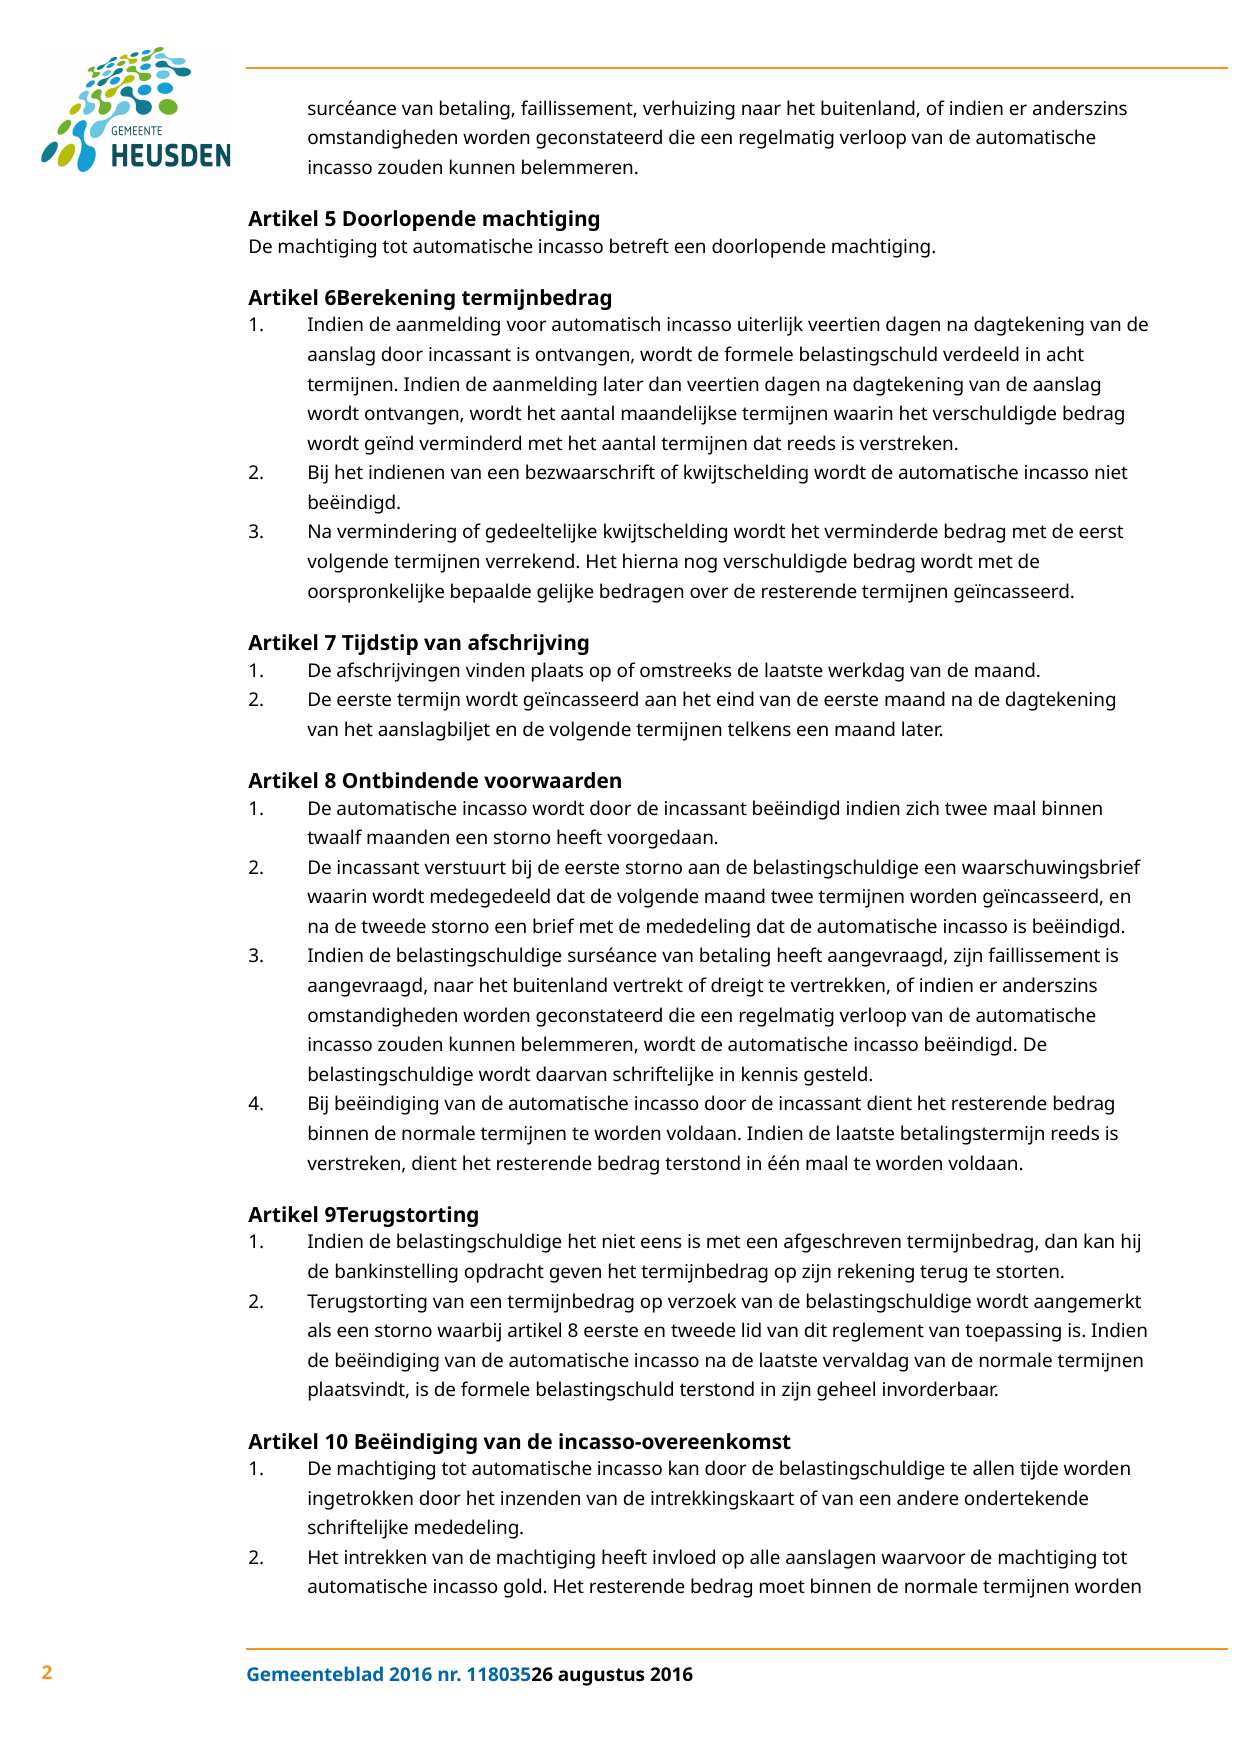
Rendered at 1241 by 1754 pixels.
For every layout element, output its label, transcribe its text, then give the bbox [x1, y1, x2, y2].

list De machtiging tot automatische incasso kan door de belastingschuldige te allen tijde worden ingetrokken door het inzenden van de intrekkingskaart of van een andere ondertekende schriftelijke mededeling. [248, 1455, 1152, 1540]
text Artikel 5 Doorlopende machtiging [248, 204, 1152, 233]
text Artikel 10 Beëindiging van de incasso-overeenkomst [248, 1427, 1152, 1455]
text Artikel 6Berekening termijnbedrag [248, 283, 1152, 312]
list De eerste termijn wordt geïncasseerd aan het eind van de eerste maand na de dagtekening van het aanslagbiljet en de volgende termijnen telkens een maand later. [248, 686, 1152, 742]
list Bij beëindiging van de automatische incasso door de incassant dient het resterende bedrag binnen de normale termijnen te worden voldaan. Indien de laatste betalingstermijn reeds is verstreken, dient het resterende bedrag terstond in één maal te worden voldaan. [248, 1091, 1152, 1176]
list De afschrijvingen vinden plaats op of omstreeks de laatste werkdag van de maand. [248, 657, 1152, 682]
list Het intrekken van de machtiging heeft invloed op alle aanslagen waarvoor de machtiging tot automatische incasso gold. Het resterende bedrag moet binnen de normale termijnen worden [248, 1544, 1152, 1599]
list Indien de belastingschuldige het niet eens is met een afgeschreven termijnbedrag, dan kan hij de bankinstelling opdracht geven het termijnbedrag op zijn rekening terug te storten. [248, 1229, 1152, 1284]
text De machtiging tot automatische incasso betreft een doorlopende machtiging. [248, 233, 1152, 258]
text Artikel 7 Tijdstip van afschrijving [248, 628, 1152, 657]
list Indien de belastingschuldige surséance van betaling heeft aangevraagd, zijn faillissement is aangevraagd, naar het buitenland vertrekt of dreigt te vertrekken, of indien er anderszins omstandigheden worden geconstateerd die een regelmatig verloop van de automatische incasso zouden kunnen belemmeren, wordt de automatische incasso beëindigd. De belastingschuldige wordt daarvan schriftelijke in kennis gesteld. [248, 943, 1152, 1087]
list Terugstorting van een termijnbedrag op verzoek van de belastingschuldige wordt aangemerkt als een storno waarbij artikel 8 eerste en tweede lid van dit reglement van toepassing is. Indien de beëindiging van de automatische incasso na de laatste vervaldag van de normale termijnen plaatsvindt, is de formele belastingschuld terstond in zijn geheel invorderbaar. [248, 1288, 1152, 1402]
list Bij het indienen van een bezwaarschrift of kwijtschelding wordt de automatische incasso niet beëindigd. [248, 459, 1152, 515]
list surcéance van betaling, faillissement, verhuizing naar het buitenland, of indien er anderszins omstandigheden worden geconstateerd die een regelmatig verloop van de automatische incasso zouden kunnen belemmeren. [248, 95, 1152, 180]
text Artikel 8 Ontbindende voorwaarden [248, 766, 1152, 795]
list De incassant verstuurt bij de eerste storno aan de belastingschuldige een waarschuwingsbrief waarin wordt medegedeeld dat de volgende maand twee termijnen worden geïncasseerd, en na de tweede storno een brief met de mededeling dat de automatische incasso is beëindigd. [248, 854, 1152, 939]
list Indien de aanmelding voor automatisch incasso uiterlijk veertien dagen na dagtekening van de aanslag door incassant is ontvangen, wordt de formele belastingschuld verdeeld in acht termijnen. Indien de aanmelding later dan veertien dagen na dagtekening van de aanslag wordt ontvangen, wordt het aantal maandelijkse termijnen waarin het verschuldigde bedrag wordt geïnd verminderd met het aantal termijnen dat reeds is verstreken. [248, 312, 1152, 456]
list Na vermindering of gedeeltelijke kwijtschelding wordt het verminderde bedrag met de eerst volgende termijnen verrekend. Het hierna nog verschuldigde bedrag wordt met de oorspronkelijke bepaalde gelijke bedragen over de resterende termijnen geïncasseerd. [248, 519, 1152, 604]
list De automatische incasso wordt door de incassant beëindigd indien zich twee maal binnen twaalf maanden een storno heeft voorgedaan. [248, 795, 1152, 850]
picture [41, 47, 231, 172]
text Artikel 9Terugstorting [248, 1200, 1152, 1229]
